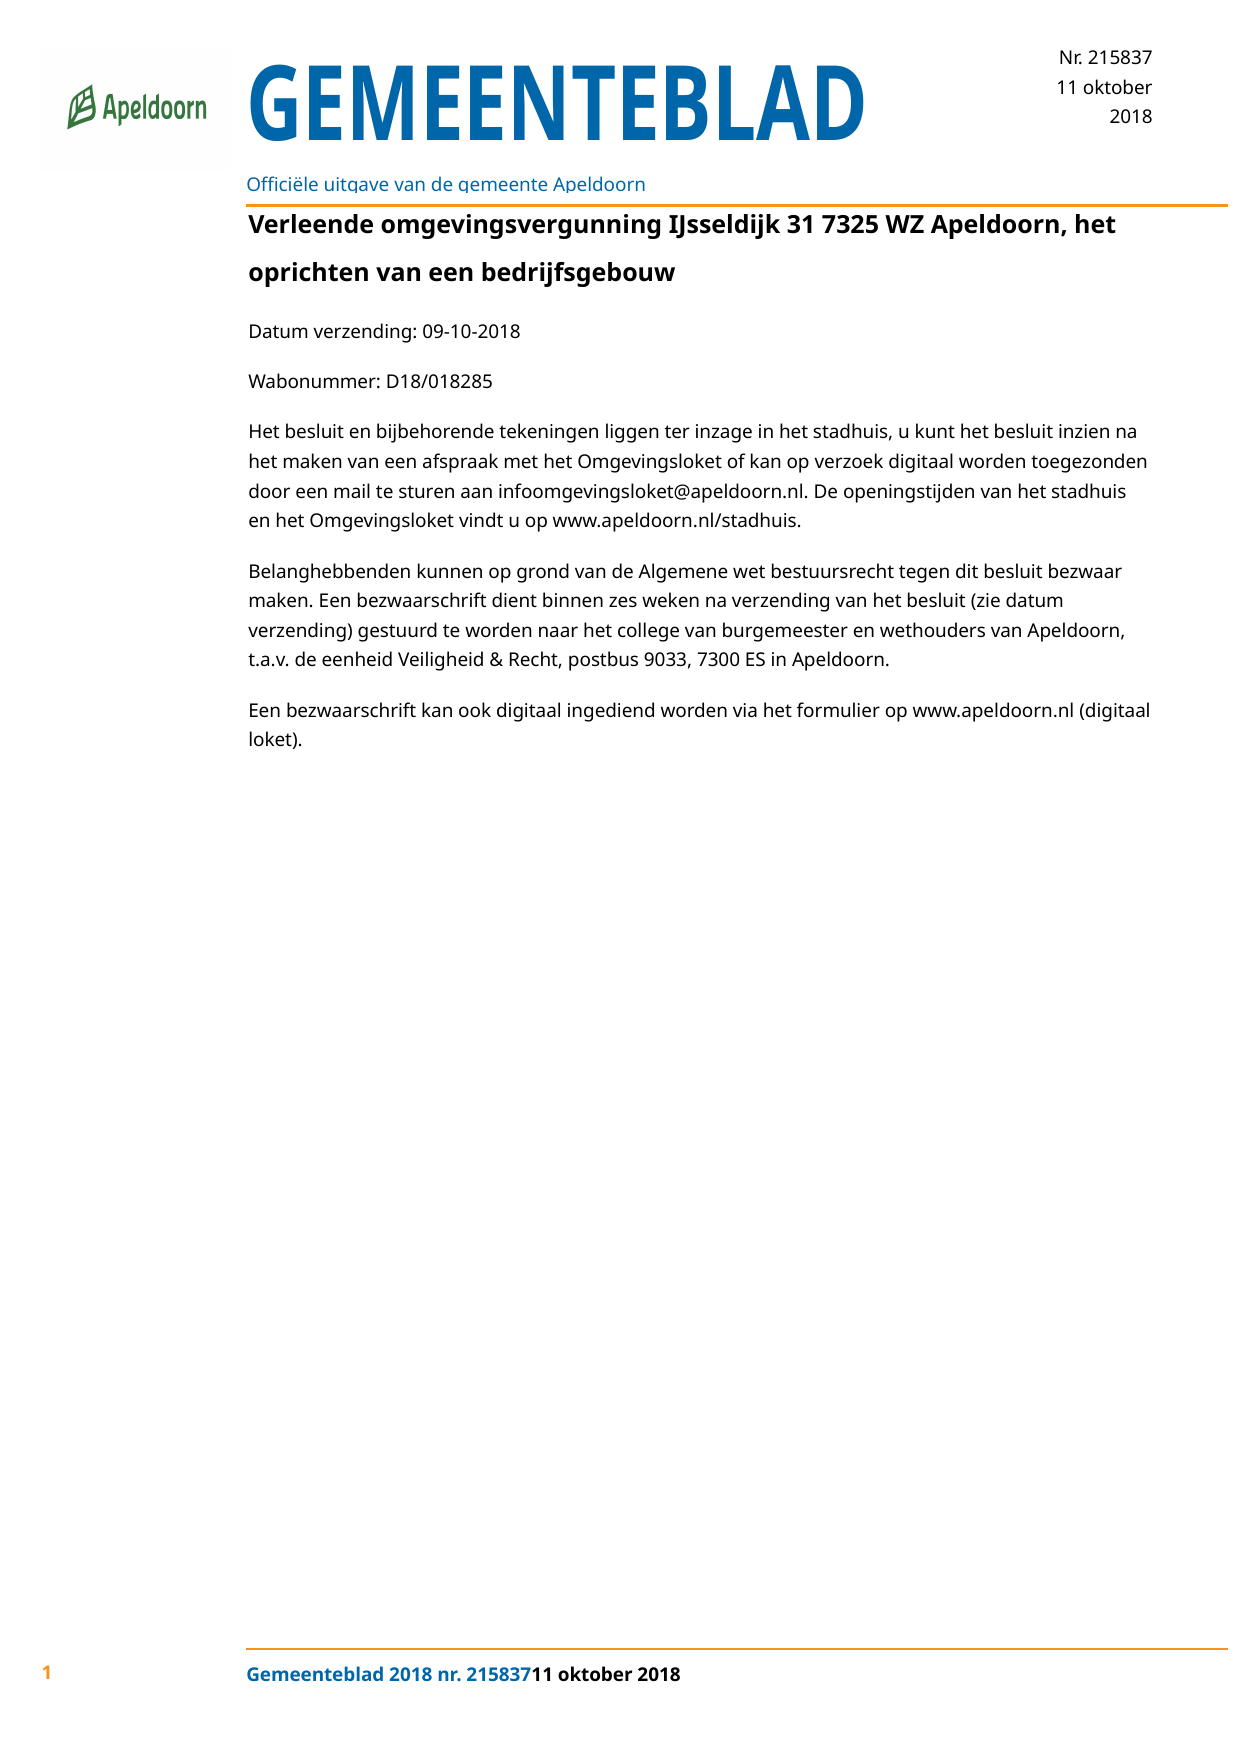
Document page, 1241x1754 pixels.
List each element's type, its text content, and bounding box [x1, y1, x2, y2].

text Een bezwaarschrift kan ook digitaal ingediend worden via het formulier op www.apeldoorn.nl (digitaal loket). [248, 697, 1152, 752]
text Belanghebbenden kunnen op grond van de Algemene wet bestuursrecht tegen dit besluit bezwaar maken. Een bezwaarschrift dient binnen zes weken na verzending van het besluit (zie datum verzending) gestuurd te worden naar het college van burgemeester en wethouders van Apeldoorn, t.a.v. de eenheid Veiligheid & Recht, postbus 9033, 7300 ES in Apeldoorn. [248, 558, 1152, 672]
text Wabonummer: D18/018285 [248, 368, 1152, 394]
text Datum verzending: 09-10-2018 [248, 318, 1152, 344]
picture [41, 47, 231, 172]
text Het besluit en bijbehorende tekeningen liggen ter inzage in het stadhuis, u kunt het besluit inzien na het maken van een afspraak met het Omgevingsloket of kan op verzoek digitaal worden toegezonden door een mail te sturen aan infoomgevingsloket@apeldoorn.nl. De openingstijden van het stadhuis en het Omgevingsloket vindt u op www.apeldoorn.nl/stadhuis. [248, 419, 1152, 533]
text Verleende omgevingsvergunning IJsseldijk 31 7325 WZ Apeldoorn, het oprichten van een bedrijfsgebouw [248, 207, 1152, 288]
